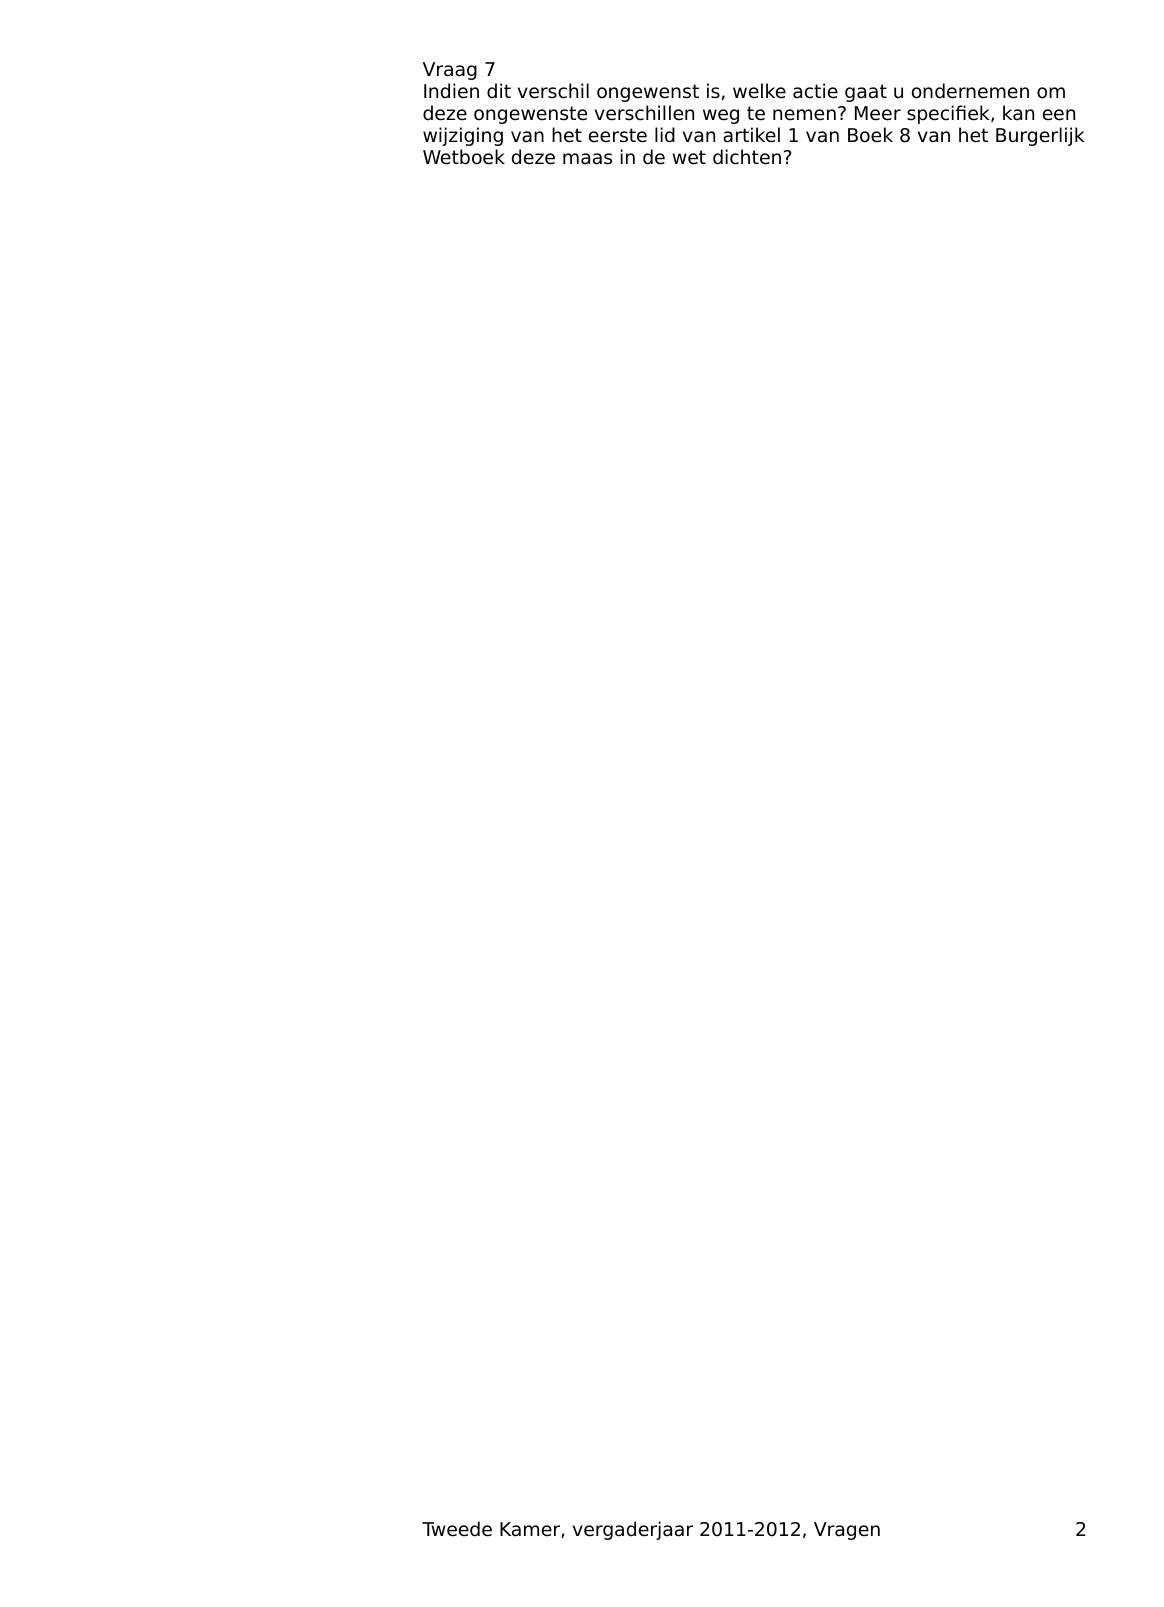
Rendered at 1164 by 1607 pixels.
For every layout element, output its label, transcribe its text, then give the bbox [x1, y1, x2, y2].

text Indien dit verschil ongewenst is, welke actie gaat u ondernemen om deze ongewenste verschillen weg te nemen? Meer specifiek, kan een wijziging van het eerste lid van artikel 1 van Boek 8 van het Burgerlijk Wetboek deze maas in de wet dichten? [422, 81, 1087, 169]
text Vraag 7 [422, 59, 1087, 81]
